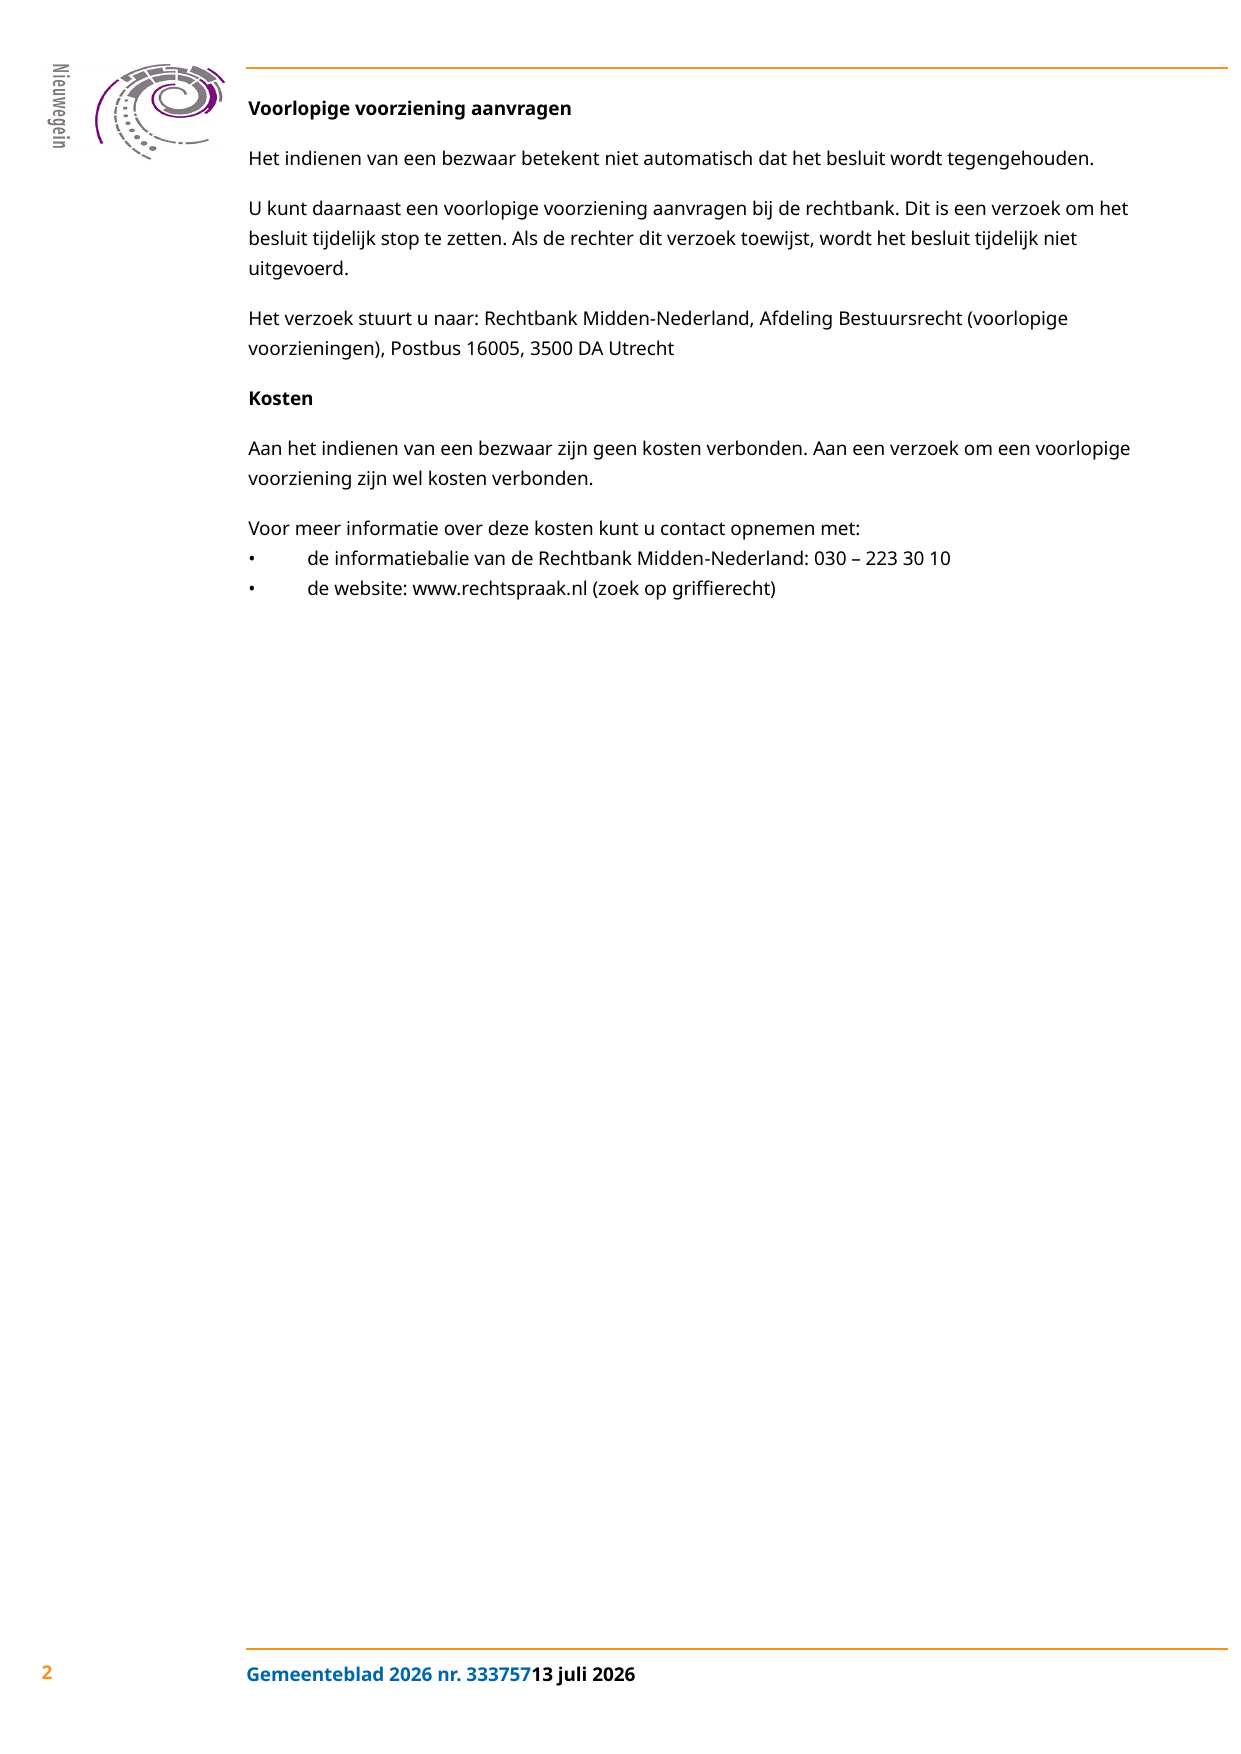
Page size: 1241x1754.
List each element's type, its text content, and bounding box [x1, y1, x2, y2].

list de informatiebalie van de Rechtbank Midden‑Nederland: 030 – 223 30 10 [248, 545, 1152, 571]
picture [41, 47, 231, 172]
text Aan het indienen van een bezwaar zijn geen kosten verbonden. Aan een verzoek om een voorlopige voorziening zijn wel kosten verbonden. [248, 436, 1152, 491]
text Kosten [248, 385, 1152, 411]
text Voorlopige voorziening aanvragen [248, 95, 1152, 121]
list de website: www.rechtspraak.nl (zoek op griffierecht) [248, 575, 1152, 601]
text Het indienen van een bezwaar betekent niet automatisch dat het besluit wordt tegengehouden. [248, 145, 1152, 171]
text Het verzoek stuurt u naar: Rechtbank Midden-Nederland, Afdeling Bestuursrecht (voorlopige voorzieningen), Postbus 16005, 3500 DA Utrecht [248, 305, 1152, 361]
text U kunt daarnaast een voorlopige voorziening aanvragen bij de rechtbank. Dit is een verzoek om het besluit tijdelijk stop te zetten. Als de rechter dit verzoek toewijst, wordt het besluit tijdelijk niet uitgevoerd. [248, 196, 1152, 281]
text Voor meer informatie over deze kosten kunt u contact opnemen met: [248, 516, 1152, 541]
